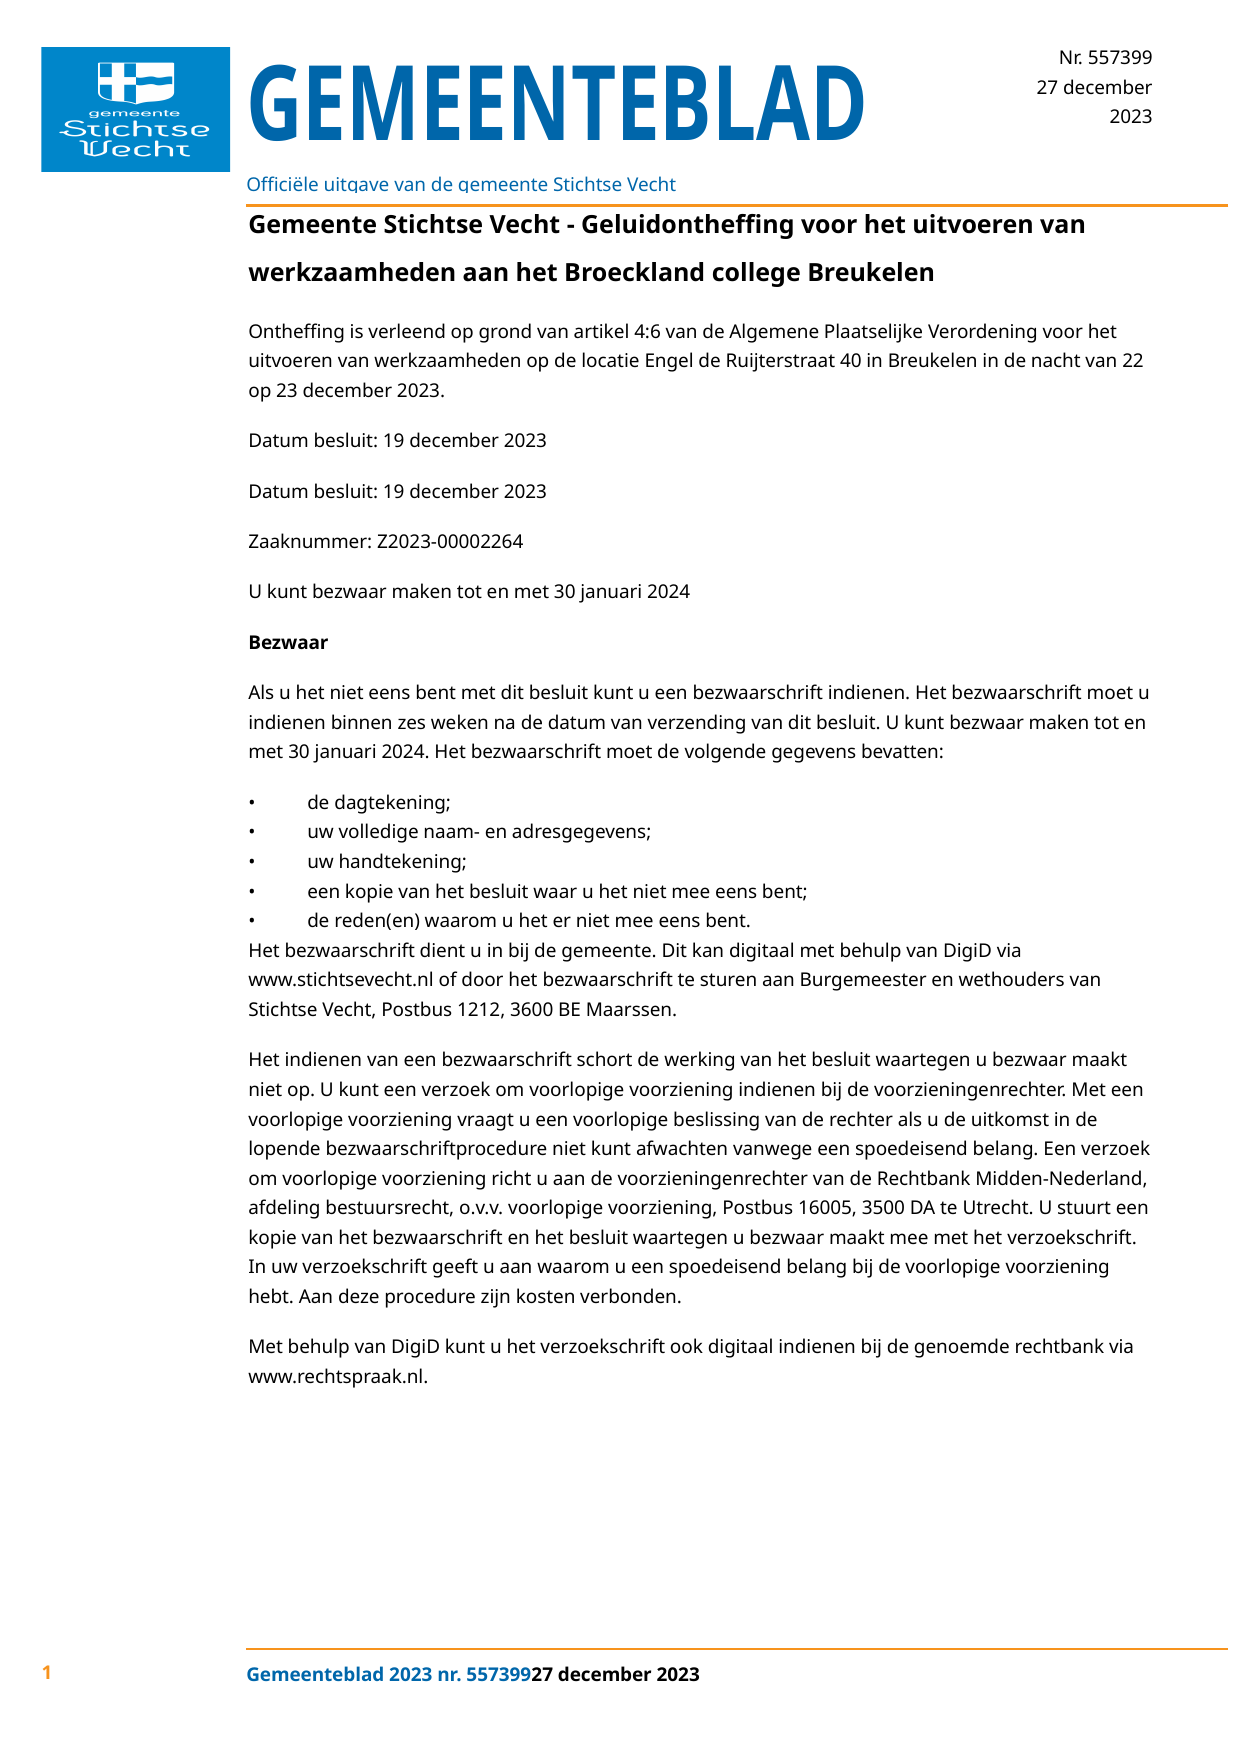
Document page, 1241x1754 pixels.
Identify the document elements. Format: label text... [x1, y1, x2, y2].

list uw volledige naam- en adresgegevens; [248, 819, 1152, 844]
picture [137, 63, 174, 103]
text Datum besluit: 19 december 2023 [248, 478, 1152, 504]
text Datum besluit: 19 december 2023 [248, 427, 1152, 453]
text Zaaknummer: Z2023-00002264 [248, 528, 1152, 554]
text Gemeente Stichtse Vecht - Geluidontheffing voor het uitvoeren van werkzaamheden aan het Broeckland college Breukelen [248, 207, 1152, 288]
list de reden(en) waarom u het er niet mee eens bent. [248, 907, 1152, 933]
text Ontheffing is verleend op grond van artikel 4:6 van de Algemene Plaatselijke Verordening voor het uitvoeren van werkzaamheden op de locatie Engel de Ruijterstraat 40 in Breukelen in de nacht van 22 op 23 december 2023. [248, 318, 1152, 403]
list een kopie van het besluit waar u het niet mee eens bent; [248, 878, 1152, 904]
text U kunt bezwaar maken tot en met 30 januari 2024 [248, 579, 1152, 604]
text Als u het niet eens bent met dit besluit kunt u een bezwaarschrift indienen. Het bezwaarschrift moet u indienen binnen zes weken na de datum van verzending van dit besluit. U kunt bezwaar maken tot en met 30 januari 2024. Het bezwaarschrift moet de volgende gegevens bevatten: [248, 679, 1152, 764]
text Met behulp van DigiD kunt u het verzoekschrift ook digitaal indienen bij de genoemde rechtbank via www.rechtspraak.nl. [248, 1334, 1152, 1389]
list de dagtekening; [248, 789, 1152, 815]
text Het bezwaarschrift dient u in bij de gemeente. Dit kan digitaal met behulp van DigiD via www.stichtsevecht.nl of door het bezwaarschrift te sturen aan Burgemeester en wethouders van Stichtse Vecht, Postbus 1212, 3600 BE Maarssen. [248, 937, 1152, 1022]
text Bezwaar [248, 629, 1152, 655]
text Het indienen van een bezwaarschrift schort de werking van het besluit waartegen u bezwaar maakt niet op. U kunt een verzoek om voorlopige voorziening indienen bij de voorzieningenrechter. Met een voorlopige voorziening vraagt u een voorlopige beslissing van de rechter als u de uitkomst in de lopende bezwaarschriftprocedure niet kunt afwachten vanwege een spoedeisend belang. Een verzoek om voorlopige voorziening richt u aan de voorzieningenrechter van de Rechtbank Midden-Nederland, afdeling bestuursrecht, o.v.v. voorlopige voorziening, Postbus 16005, 3500 DA te Utrecht. U stuurt een kopie van het bezwaarschrift en het besluit waartegen u bezwaar maakt mee met het verzoekschrift. In uw verzoekschrift geeft u aan waarom u een spoedeisend belang bij de voorlopige voorziening hebt. Aan deze procedure zijn kosten verbonden. [248, 1047, 1152, 1309]
picture [99, 63, 135, 101]
list uw handtekening; [248, 848, 1152, 874]
